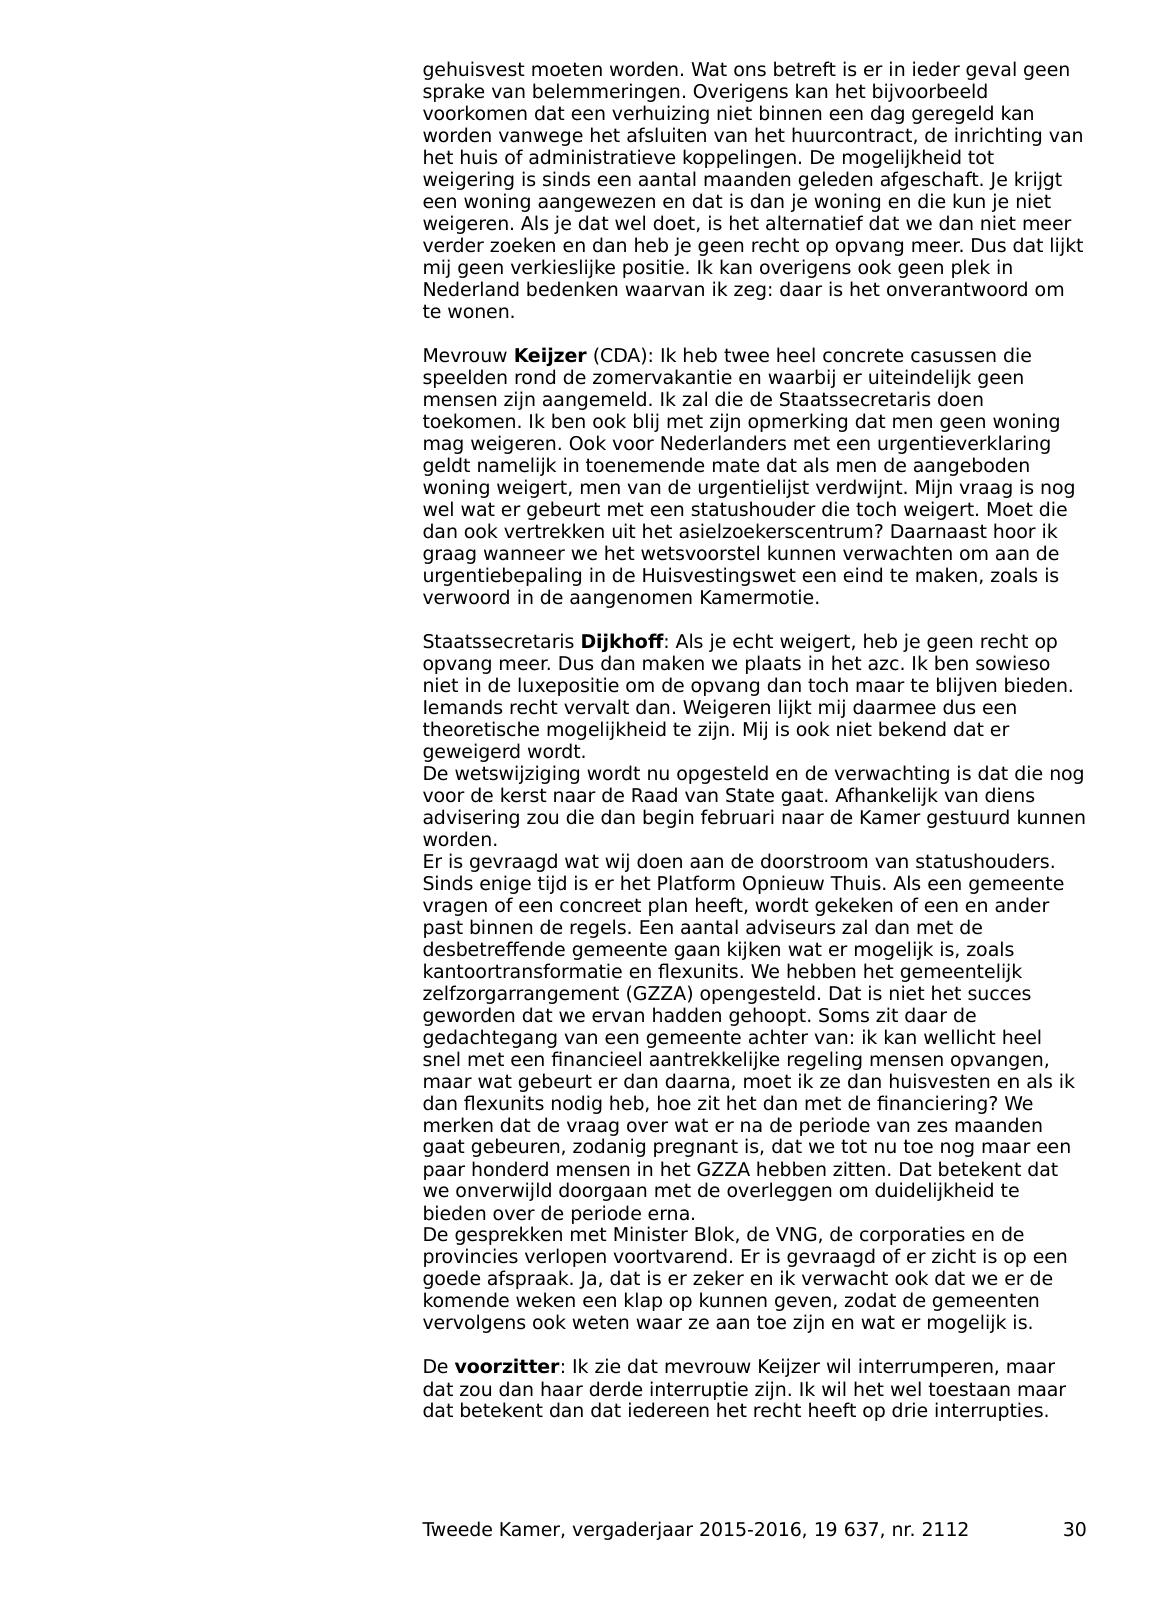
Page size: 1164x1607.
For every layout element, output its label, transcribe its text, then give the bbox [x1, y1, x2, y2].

text Mevrouw Keijzer (CDA): Ik heb twee heel concrete casussen die speelden rond de zomervakantie en waarbij er uiteindelijk geen mensen zijn aangemeld. Ik zal die de Staatssecretaris doen toekomen. Ik ben ook blij met zijn opmerking dat men geen woning mag weigeren. Ook voor Nederlanders met een urgentieverklaring geldt namelijk in toenemende mate dat als men de aangeboden woning weigert, men van de urgentielijst verdwijnt. Mijn vraag is nog wel wat er gebeurt met een statushouder die toch weigert. Moet die dan ook vertrekken uit het asielzoekerscentrum? Daarnaast hoor ik graag wanneer we het wetsvoorstel kunnen verwachten om aan de urgentiebepaling in de Huisvestingswet een eind te maken, zoals is verwoord in de aangenomen Kamermotie. [422, 345, 1087, 609]
text De voorzitter: Ik zie dat mevrouw Keijzer wil interrumperen, maar dat zou dan haar derde interruptie zijn. Ik wil het wel toestaan maar dat betekent dan dat iedereen het recht heeft op drie interrupties. [422, 1356, 1087, 1422]
text gehuisvest moeten worden. Wat ons betreft is er in ieder geval geen sprake van belemmeringen. Overigens kan het bijvoorbeeld voorkomen dat een verhuizing niet binnen een dag geregeld kan worden vanwege het afsluiten van het huurcontract, de inrichting van het huis of administratieve koppelingen. De mogelijkheid tot weigering is sinds een aantal maanden geleden afgeschaft. Je krijgt een woning aangewezen en dat is dan je woning en die kun je niet weigeren. Als je dat wel doet, is het alternatief dat we dan niet meer verder zoeken en dan heb je geen recht op opvang meer. Dus dat lijkt mij geen verkieslijke positie. Ik kan overigens ook geen plek in Nederland bedenken waarvan ik zeg: daar is het onverantwoord om te wonen. [422, 59, 1087, 323]
text De wetswijziging wordt nu opgesteld en de verwachting is dat die nog voor de kerst naar de Raad van State gaat. Afhankelijk van diens advisering zou die dan begin februari naar de Kamer gestuurd kunnen worden. [422, 763, 1087, 851]
text Staatssecretaris Dijkhoff: Als je echt weigert, heb je geen recht op opvang meer. Dus dan maken we plaats in het azc. Ik ben sowieso niet in de luxepositie om de opvang dan toch maar te blijven bieden. Iemands recht vervalt dan. Weigeren lijkt mij daarmee dus een theoretische mogelijkheid te zijn. Mij is ook niet bekend dat er geweigerd wordt. [422, 631, 1087, 763]
text Er is gevraagd wat wij doen aan de doorstroom van statushouders. Sinds enige tijd is er het Platform Opnieuw Thuis. Als een gemeente vragen of een concreet plan heeft, wordt gekeken of een en ander past binnen de regels. Een aantal adviseurs zal dan met de desbetreffende gemeente gaan kijken wat er mogelijk is, zoals kantoortransformatie en flexunits. We hebben het gemeentelijk zelfzorgarrangement (GZZA) opengesteld. Dat is niet het succes geworden dat we ervan hadden gehoopt. Soms zit daar de gedachtegang van een gemeente achter van: ik kan wellicht heel snel met een financieel aantrekkelijke regeling mensen opvangen, maar wat gebeurt er dan daarna, moet ik ze dan huisvesten en als ik dan flexunits nodig heb, hoe zit het dan met de financiering? We merken dat de vraag over wat er na de periode van zes maanden gaat gebeuren, zodanig pregnant is, dat we tot nu toe nog maar een paar honderd mensen in het GZZA hebben zitten. Dat betekent dat we onverwijld doorgaan met de overleggen om duidelijkheid te bieden over de periode erna. [422, 851, 1087, 1224]
text De gesprekken met Minister Blok, de VNG, de corporaties en de provincies verlopen voortvarend. Er is gevraagd of er zicht is op een goede afspraak. Ja, dat is er zeker en ik verwacht ook dat we er de komende weken een klap op kunnen geven, zodat de gemeenten vervolgens ook weten waar ze aan toe zijn en wat er mogelijk is. [422, 1224, 1087, 1334]
